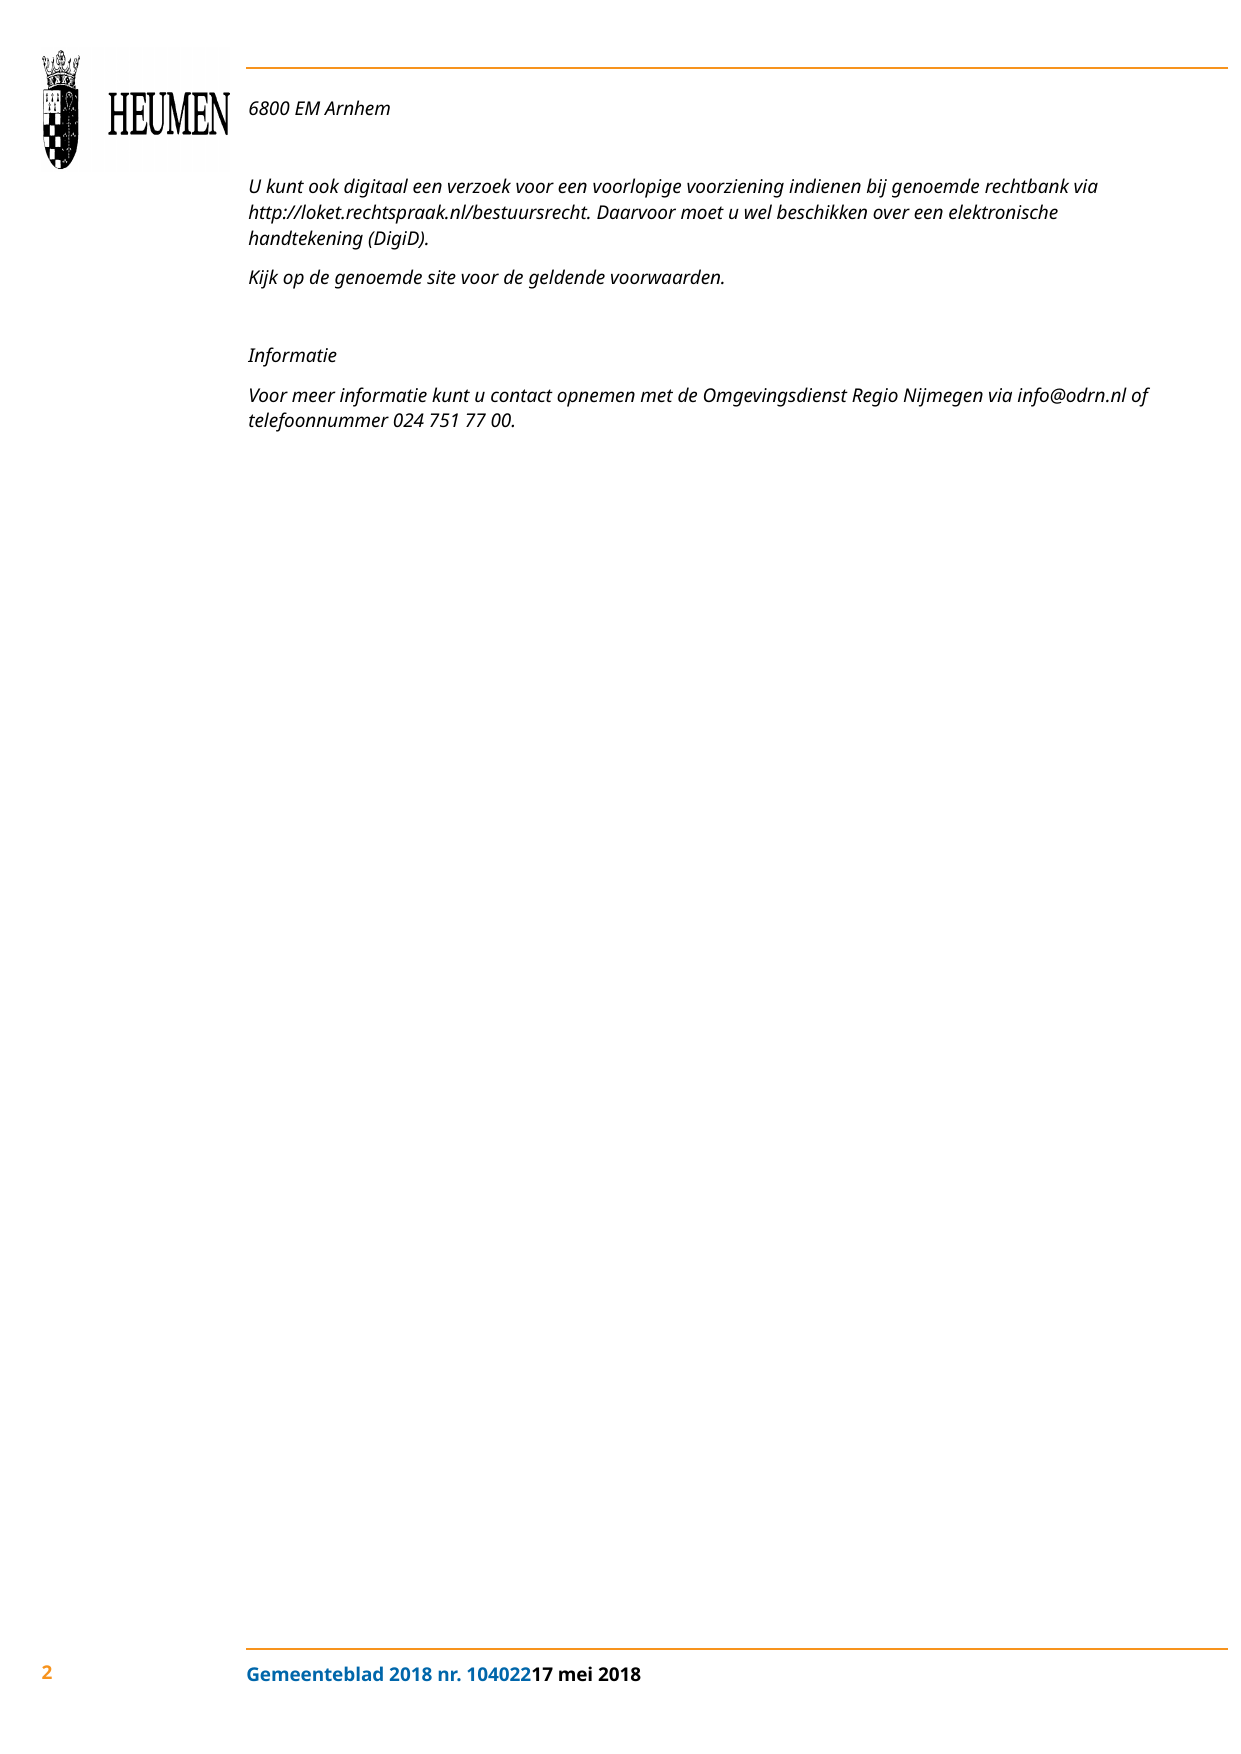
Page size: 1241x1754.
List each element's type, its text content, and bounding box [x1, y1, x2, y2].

text 6800 EM Arnhem [248, 95, 1152, 121]
text U kunt ook digitaal een verzoek voor een voorlopige voorziening indienen bij genoemde rechtbank via http://loket.rechtspraak.nl/bestuursrecht. Daarvoor moet u wel beschikken over een elektronische handtekening (DigiD). [248, 173, 1152, 251]
text Kijk op de genoemde site voor de geldende voorwaarden. [248, 264, 1152, 290]
picture [41, 47, 231, 172]
text Voor meer informatie kunt u contact opnemen met de Omgevingsdienst Regio Nijmegen via info@odrn.nl of telefoonnummer 024 751 77 00. [248, 382, 1152, 433]
text Informatie [248, 343, 1152, 368]
